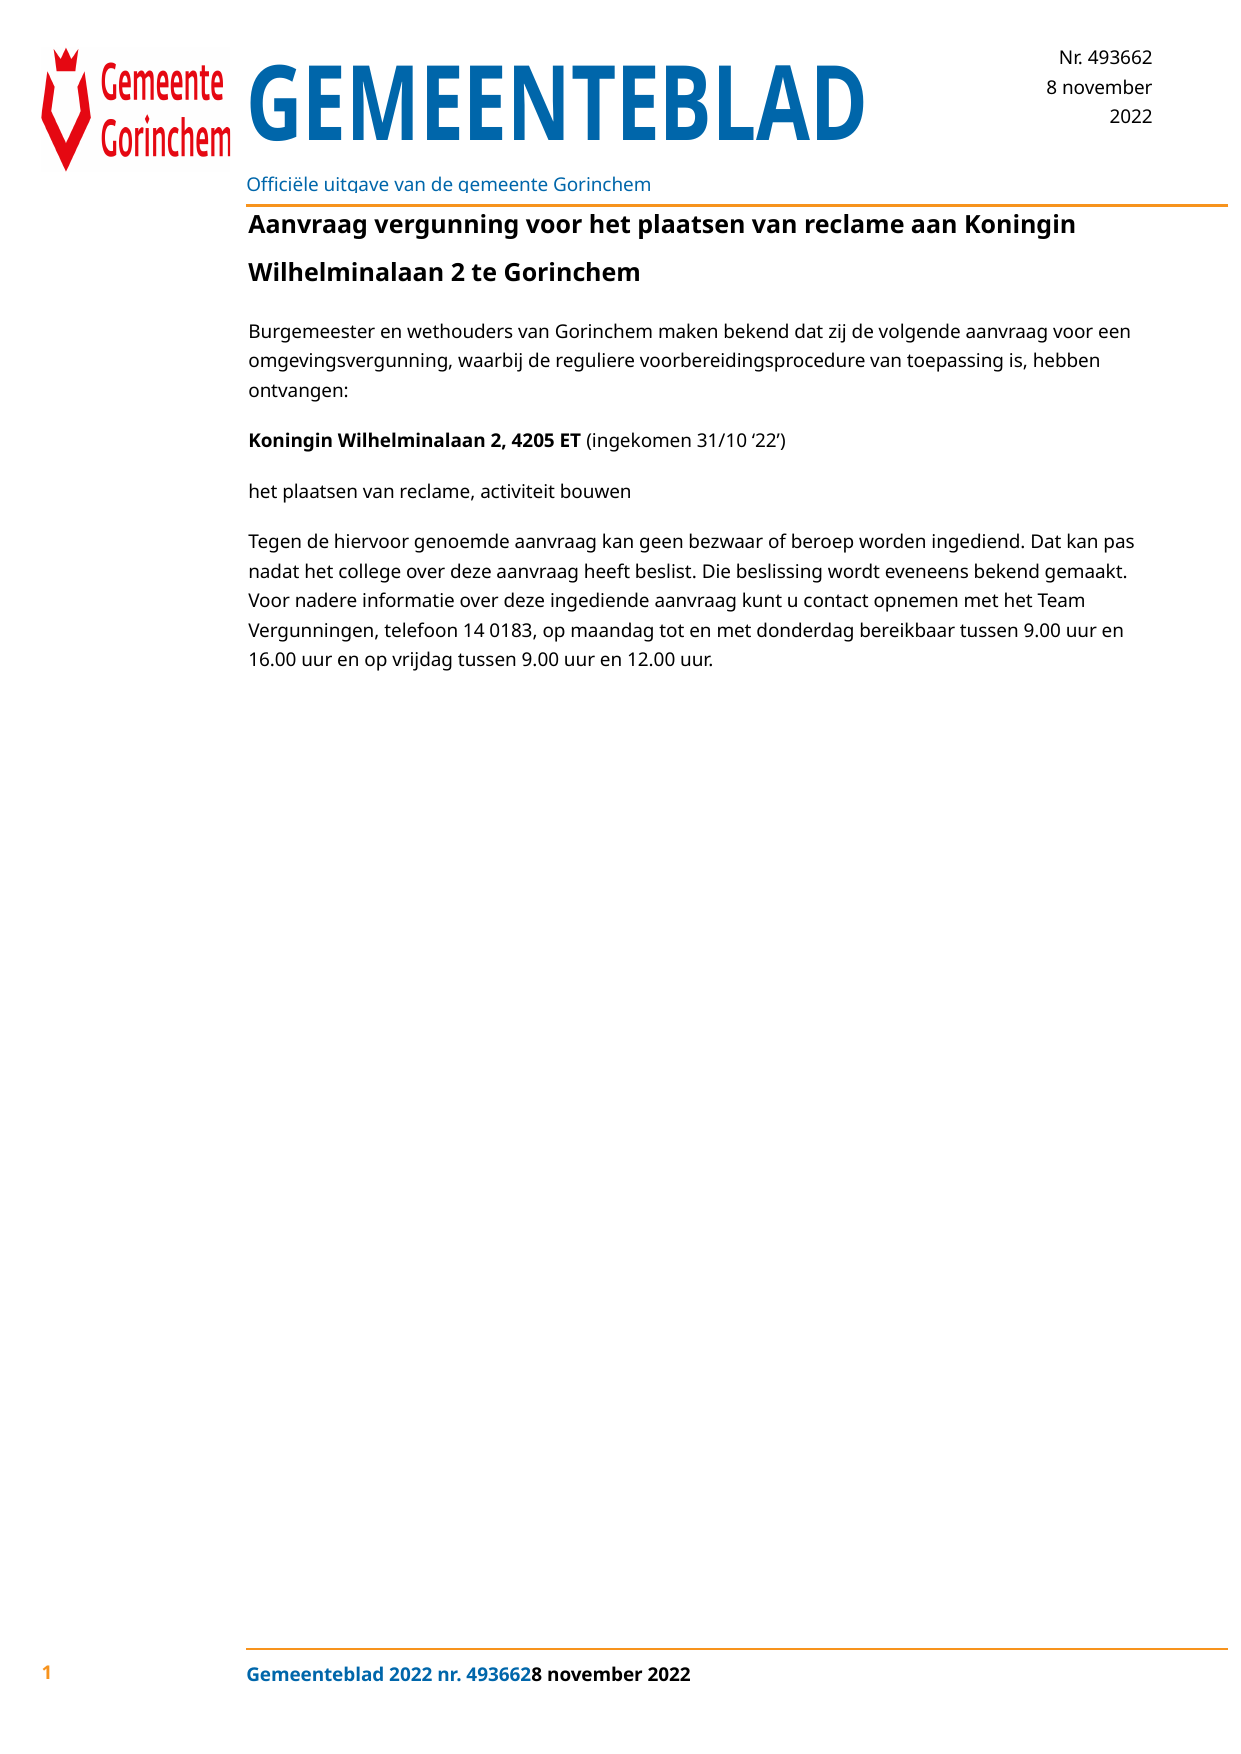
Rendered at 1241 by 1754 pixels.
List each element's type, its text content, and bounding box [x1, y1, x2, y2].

text Aanvraag vergunning voor het plaatsen van reclame aan Koningin Wilhelminalaan 2 te Gorinchem [248, 207, 1152, 288]
text het plaatsen van reclame, activiteit bouwen [248, 478, 1152, 504]
text Koningin Wilhelminalaan 2, 4205 ET (ingekomen 31/10 ‘22’) [248, 427, 1152, 453]
picture [41, 47, 231, 172]
text Tegen de hiervoor genoemde aanvraag kan geen bezwaar of beroep worden ingediend. Dat kan pas nadat het college over deze aanvraag heeft beslist. Die beslissing wordt eveneens bekend gemaakt. Voor nadere informatie over deze ingediende aanvraag kunt u contact opnemen met het Team Vergunningen, telefoon 14 0183, op maandag tot en met donderdag bereikbaar tussen 9.00 uur en 16.00 uur en op vrijdag tussen 9.00 uur en 12.00 uur. [248, 528, 1152, 672]
text Burgemeester en wethouders van Gorinchem maken bekend dat zij de volgende aanvraag voor een omgevingsvergunning, waarbij de reguliere voorbereidingsprocedure van toepassing is, hebben ontvangen: [248, 318, 1152, 403]
